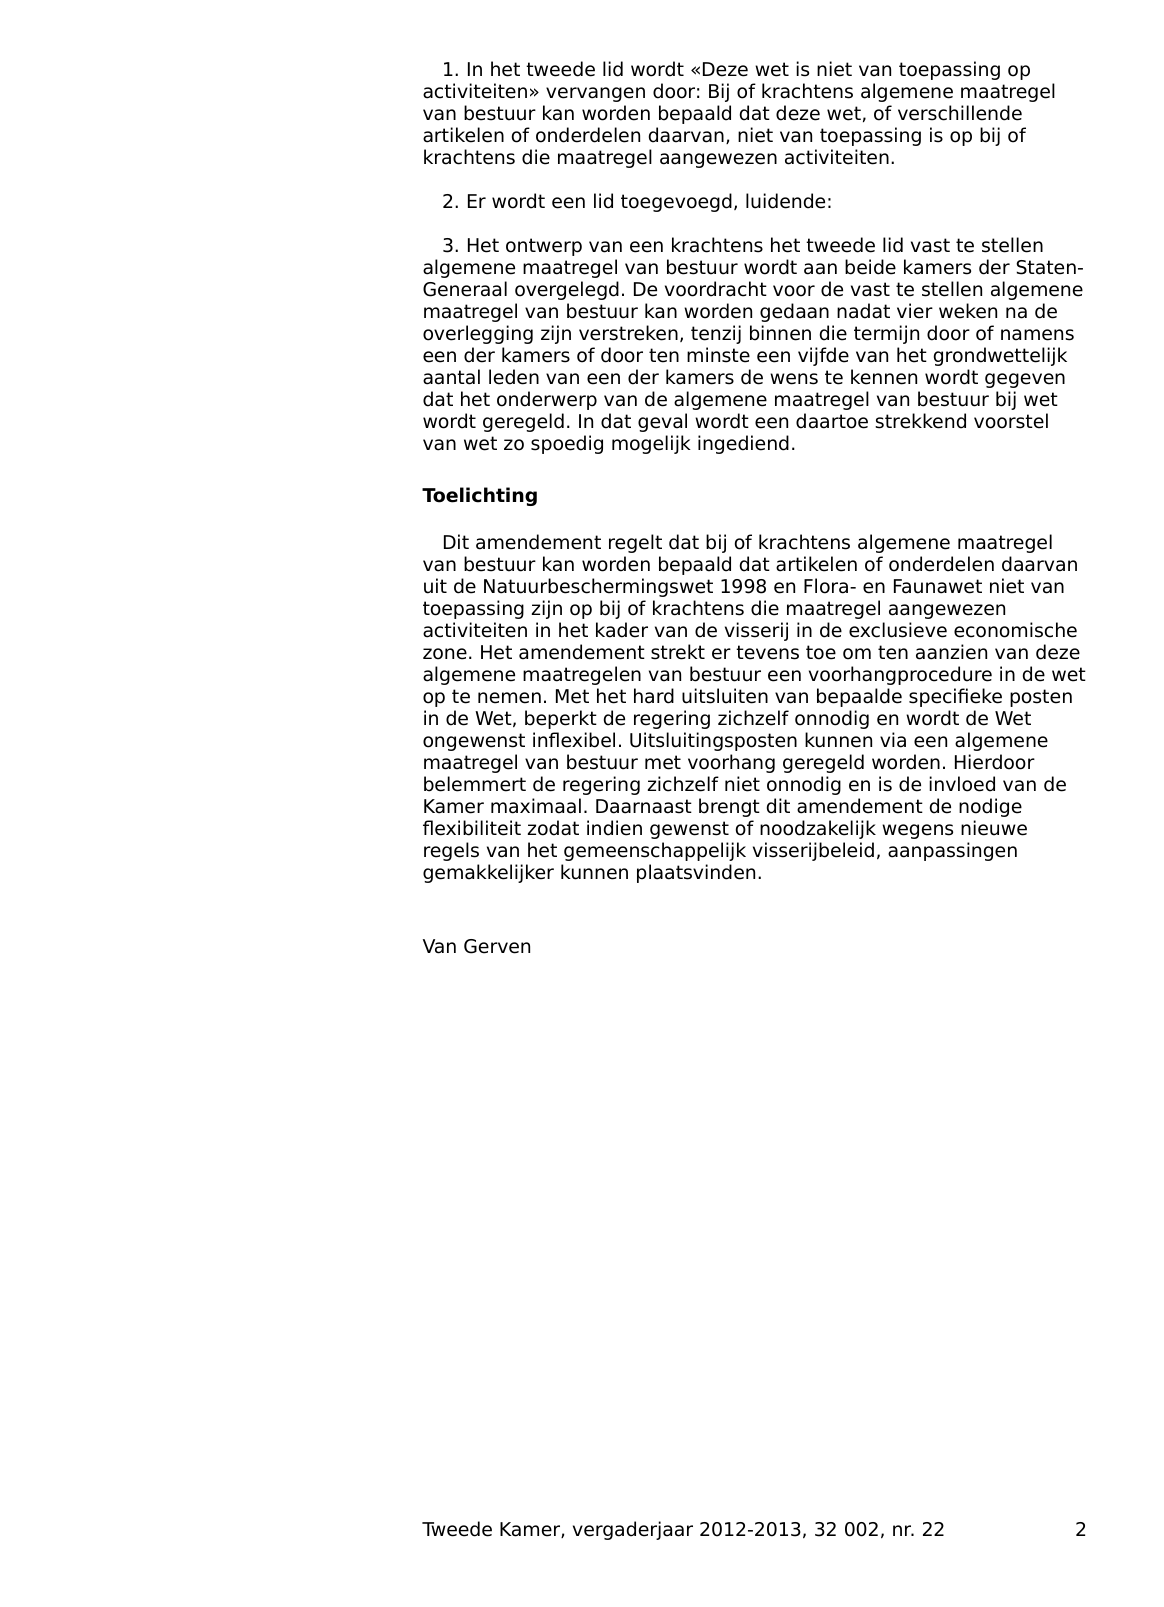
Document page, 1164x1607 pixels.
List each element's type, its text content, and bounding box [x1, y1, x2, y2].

text Dit amendement regelt dat bij of krachtens algemene maatregel van bestuur kan worden bepaald dat artikelen of onderdelen daarvan uit de Natuurbeschermingswet 1998 en Flora- en Faunawet niet van toepassing zijn op bij of krachtens die maatregel aangewezen activiteiten in het kader van de visserij in de exclusieve economische zone. Het amendement strekt er tevens toe om ten aanzien van deze algemene maatregelen van bestuur een voorhangprocedure in de wet op te nemen. Met het hard uitsluiten van bepaalde specifieke posten in de Wet, beperkt de regering zichzelf onnodig en wordt de Wet ongewenst inflexibel. Uitsluitingsposten kunnen via een algemene maatregel van bestuur met voorhang geregeld worden. Hierdoor belemmert de regering zichzelf niet onnodig en is de invloed van de Kamer maximaal. Daarnaast brengt dit amendement de nodige flexibiliteit zodat indien gewenst of noodzakelijk wegens nieuwe regels van het gemeenschappelijk visserijbeleid, aanpassingen gemakkelijker kunnen plaatsvinden. [422, 532, 1087, 884]
text 1. In het tweede lid wordt «Deze wet is niet van toepassing op activiteiten» vervangen door: Bij of krachtens algemene maatregel van bestuur kan worden bepaald dat deze wet, of verschillende artikelen of onderdelen daarvan, niet van toepassing is op bij of krachtens die maatregel aangewezen activiteiten. [422, 59, 1087, 169]
text 3. Het ontwerp van een krachtens het tweede lid vast te stellen algemene maatregel van bestuur wordt aan beide kamers der Staten-Generaal overgelegd. De voordracht voor de vast te stellen algemene maatregel van bestuur kan worden gedaan nadat vier weken na de overlegging zijn verstreken, tenzij binnen die termijn door of namens een der kamers of door ten minste een vijfde van het grondwettelijk aantal leden van een der kamers de wens te kennen wordt gegeven dat het onderwerp van de algemene maatregel van bestuur bij wet wordt geregeld. In dat geval wordt een daartoe strekkend voorstel van wet zo spoedig mogelijk ingediend. [422, 235, 1087, 455]
text 2. Er wordt een lid toegevoegd, luidende: [422, 191, 1087, 213]
text Van Gerven [422, 914, 1087, 958]
subtitle Toelichting [422, 485, 1087, 507]
